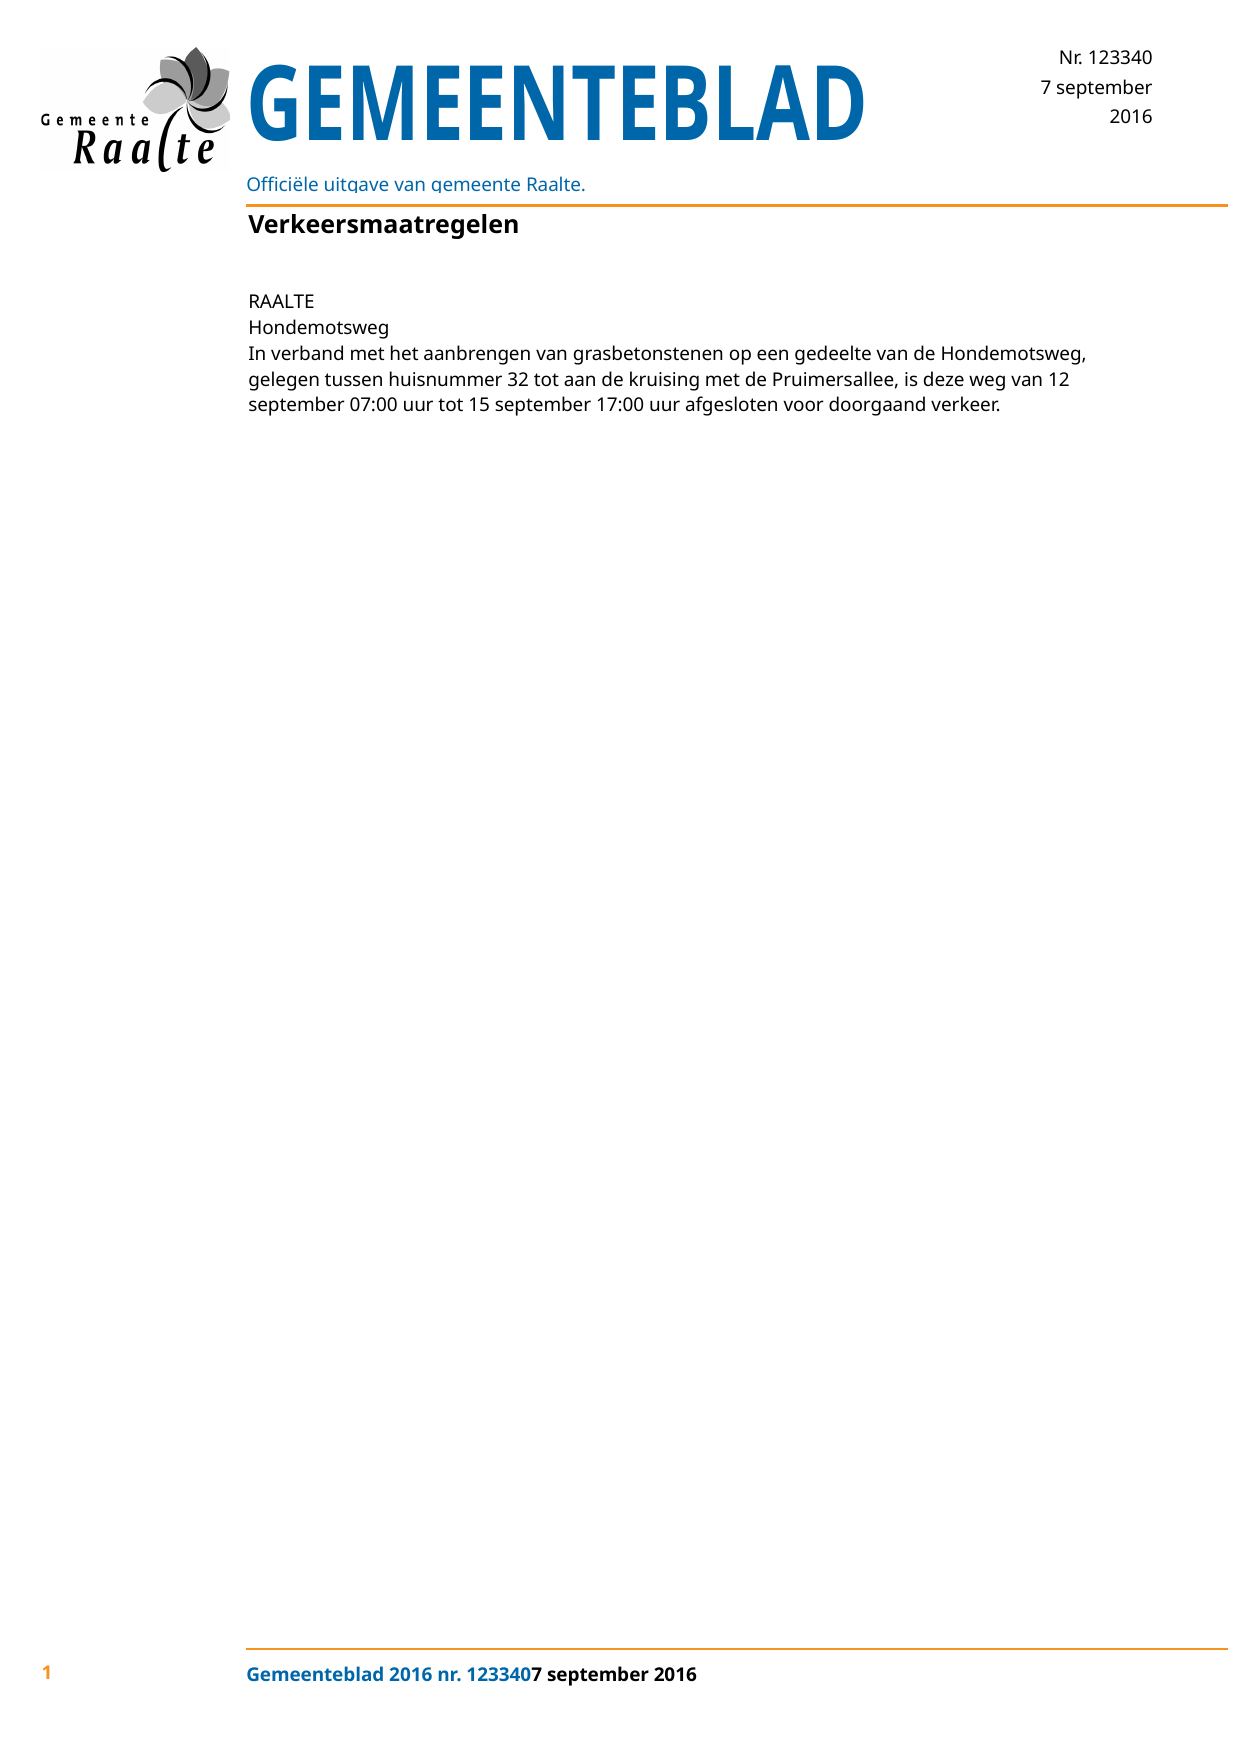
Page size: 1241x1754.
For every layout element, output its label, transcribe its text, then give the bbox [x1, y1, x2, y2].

picture [41, 47, 231, 172]
text In verband met het aanbrengen van grasbetonstenen op een gedeelte van de Hondemotsweg, gelegen tussen huisnummer 32 tot aan de kruising met de Pruimersallee, is deze weg van 12 september 07:00 uur tot 15 september 17:00 uur afgesloten voor doorgaand verkeer. [248, 340, 1152, 417]
text RAALTE [248, 288, 1152, 314]
text Hondemotsweg [248, 314, 1152, 340]
text Verkeersmaatregelen [248, 207, 1152, 241]
